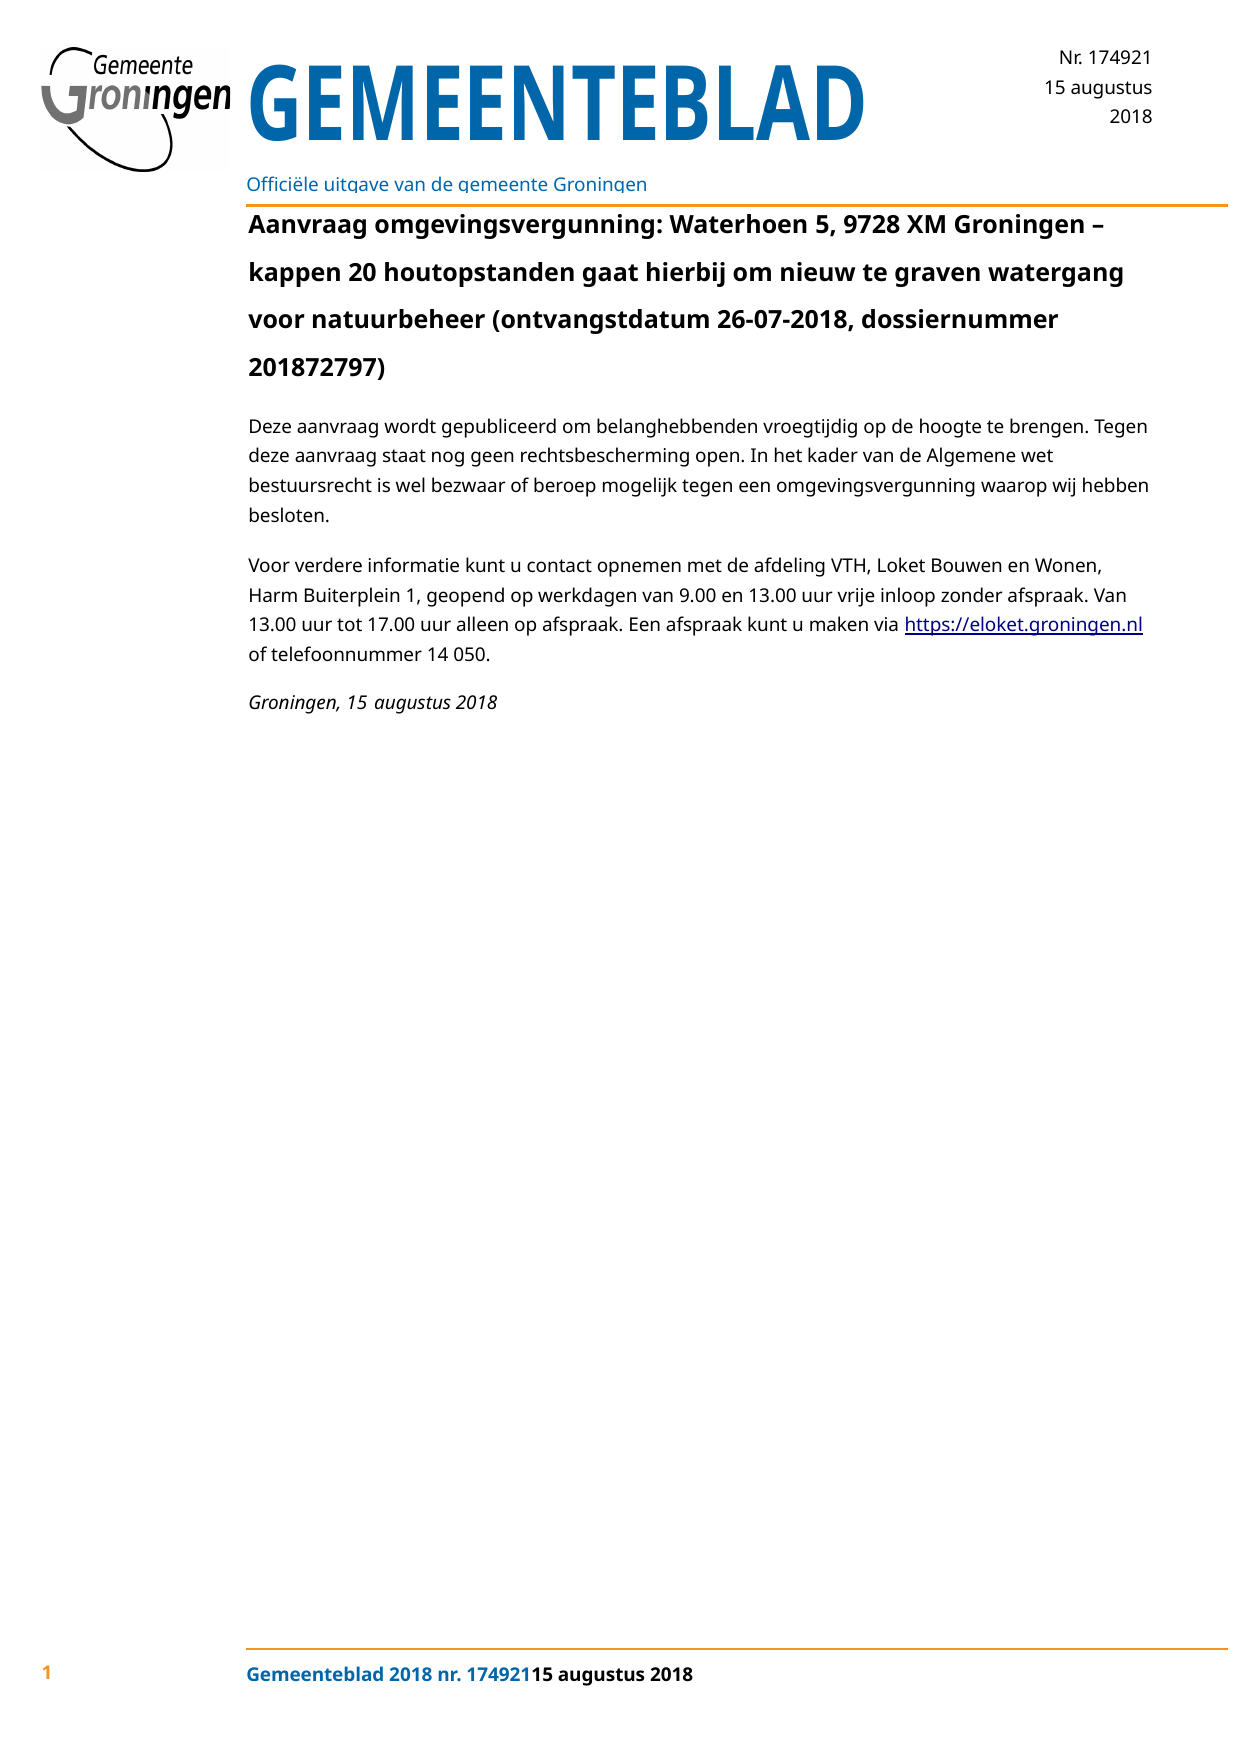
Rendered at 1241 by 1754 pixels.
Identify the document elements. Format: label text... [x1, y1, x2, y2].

text Aanvraag omgevingsvergunning: Waterhoen 5, 9728 XM Groningen – kappen 20 houtopstanden gaat hierbij om nieuw te graven watergang voor natuurbeheer (ontvangstdatum 26-07-2018, dossiernummer 201872797) [248, 207, 1152, 384]
picture [41, 47, 231, 172]
text Voor verdere informatie kunt u contact opnemen met de afdeling VTH, Loket Bouwen en Wonen, Harm Buiterplein 1, geopend op werkdagen van 9.00 en 13.00 uur vrije inloop zonder afspraak. Van 13.00 uur tot 17.00 uur alleen op afspraak. Een afspraak kunt u maken via https://eloket.groningen.nl of telefoonnummer 14 050. [248, 552, 1152, 667]
text Deze aanvraag wordt gepubliceerd om belanghebbenden vroegtijdig op de hoogte te brengen. Tegen deze aanvraag staat nog geen rechtsbescherming open. In het kader van de Algemene wet bestuursrecht is wel bezwaar of beroep mogelijk tegen een omgevingsvergunning waarop wij hebben besloten. [248, 413, 1152, 528]
text Groningen, 15 augustus 2018 [248, 689, 1152, 714]
